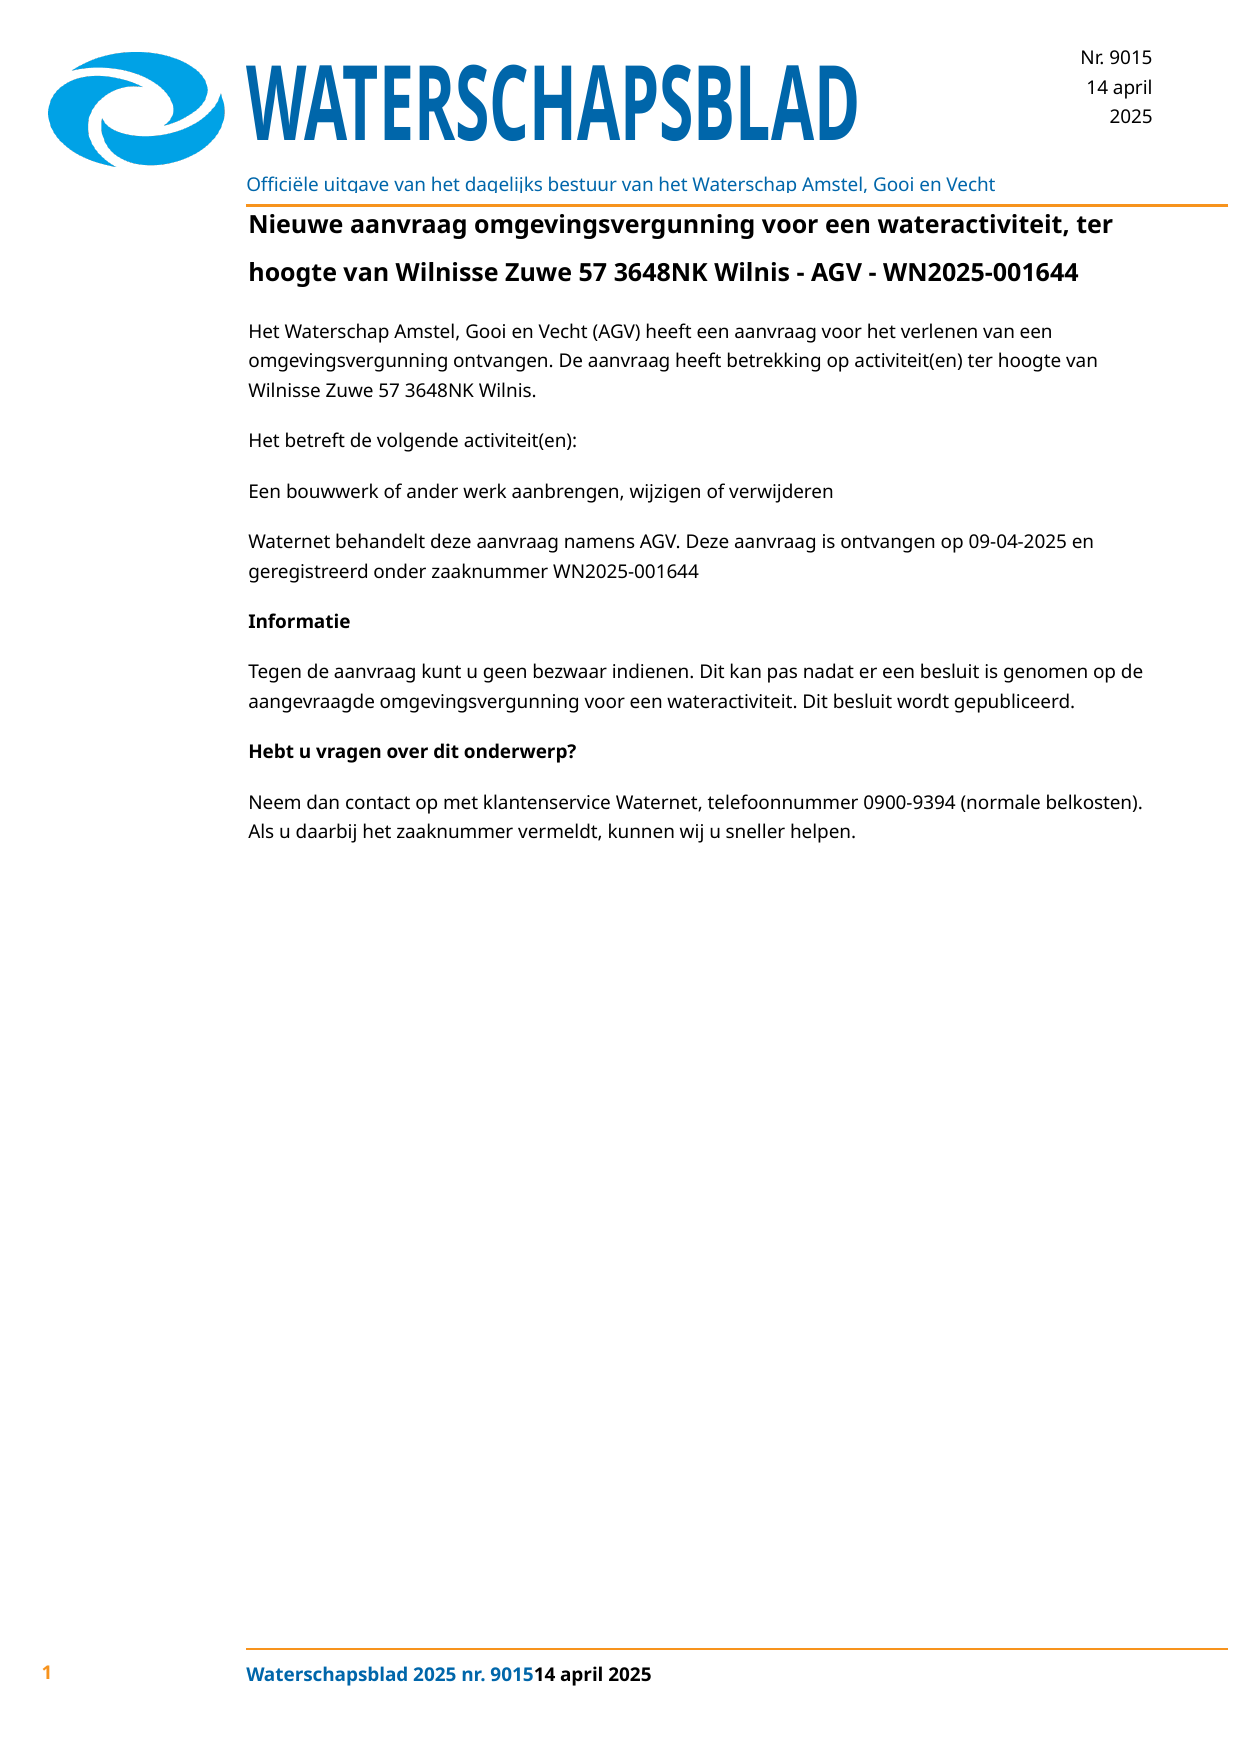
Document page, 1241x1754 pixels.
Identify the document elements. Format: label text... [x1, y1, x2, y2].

text Nieuwe aanvraag omgevingsvergunning voor een wateractiviteit, ter hoogte van Wilnisse Zuwe 57 3648NK Wilnis - AGV - WN2025-001644 [248, 207, 1152, 288]
text Informatie [248, 608, 1152, 634]
text Neem dan contact op met klantenservice Waternet, telefoonnummer 0900-9394 (normale belkosten). Als u daarbij het zaaknummer vermeldt, kunnen wij u sneller helpen. [248, 789, 1152, 844]
text Hebt u vragen over dit onderwerp? [248, 739, 1152, 764]
text Het betreft de volgende activiteit(en): [248, 427, 1152, 453]
text Waternet behandelt deze aanvraag namens AGV. Deze aanvraag is ontvangen op 09-04-2025 en geregistreerd onder zaaknummer WN2025-001644 [248, 528, 1152, 584]
text Een bouwwerk of ander werk aanbrengen, wijzigen of verwijderen [248, 478, 1152, 504]
picture [41, 47, 231, 172]
text Het Waterschap Amstel, Gooi en Vecht (AGV) heeft een aanvraag voor het verlenen van een omgevingsvergunning ontvangen. De aanvraag heeft betrekking op activiteit(en) ter hoogte van Wilnisse Zuwe 57 3648NK Wilnis. [248, 318, 1152, 403]
text Tegen de aanvraag kunt u geen bezwaar indienen. Dit kan pas nadat er een besluit is genomen op de aangevraagde omgevingsvergunning voor een wateractiviteit. Dit besluit wordt gepubliceerd. [248, 659, 1152, 714]
